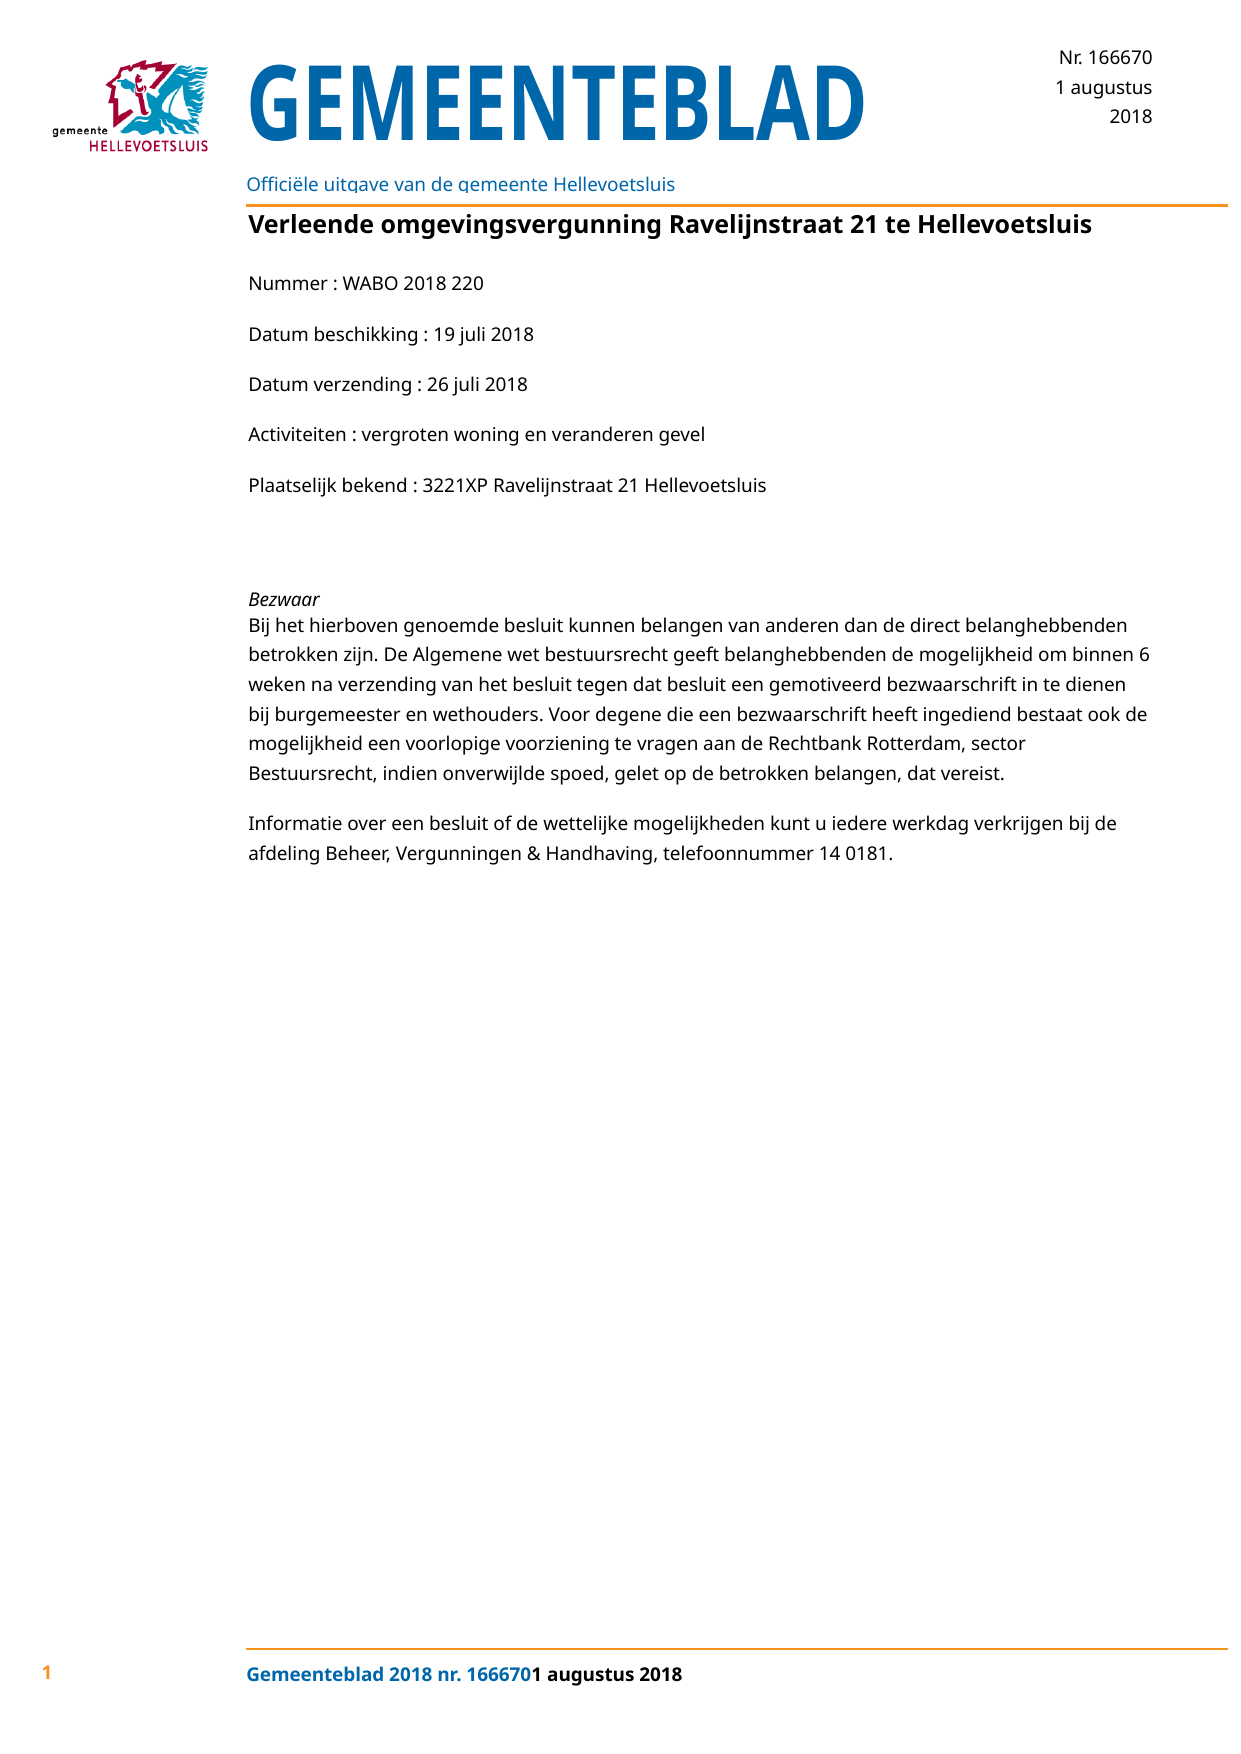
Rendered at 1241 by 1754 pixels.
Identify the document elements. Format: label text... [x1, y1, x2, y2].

text Datum verzending : 26 juli 2018 [248, 371, 1152, 397]
text Nummer : WABO 2018 220 [248, 270, 1152, 296]
text Informatie over een besluit of de wettelijke mogelijkheden kunt u iedere werkdag verkrijgen bij de afdeling Beheer, Vergunningen & Handhaving, telefoonnummer 14 0181. [248, 810, 1152, 866]
text Plaatselijk bekend : 3221XP Ravelijnstraat 21 Hellevoetsluis [248, 472, 1152, 498]
text Activiteiten : vergroten woning en veranderen gevel [248, 422, 1152, 447]
text Datum beschikking : 19 juli 2018 [248, 321, 1152, 346]
text Bezwaar [248, 586, 1152, 612]
text Verleende omgevingsvergunning Ravelijnstraat 21 te Hellevoetsluis [248, 207, 1152, 241]
picture [41, 47, 231, 172]
text Bij het hierboven genoemde besluit kunnen belangen van anderen dan de direct belanghebbenden betrokken zijn. De Algemene wet bestuursrecht geeft belanghebbenden de mogelijkheid om binnen 6 weken na verzending van het besluit tegen dat besluit een gemotiveerd bezwaarschrift in te dienen bij burgemeester en wethouders. Voor degene die een bezwaarschrift heeft ingediend bestaat ook de mogelijkheid een voorlopige voorziening te vragen aan de Rechtbank Rotterdam, sector Bestuursrecht, indien onverwijlde spoed, gelet op de betrokken belangen, dat vereist. [248, 612, 1152, 786]
